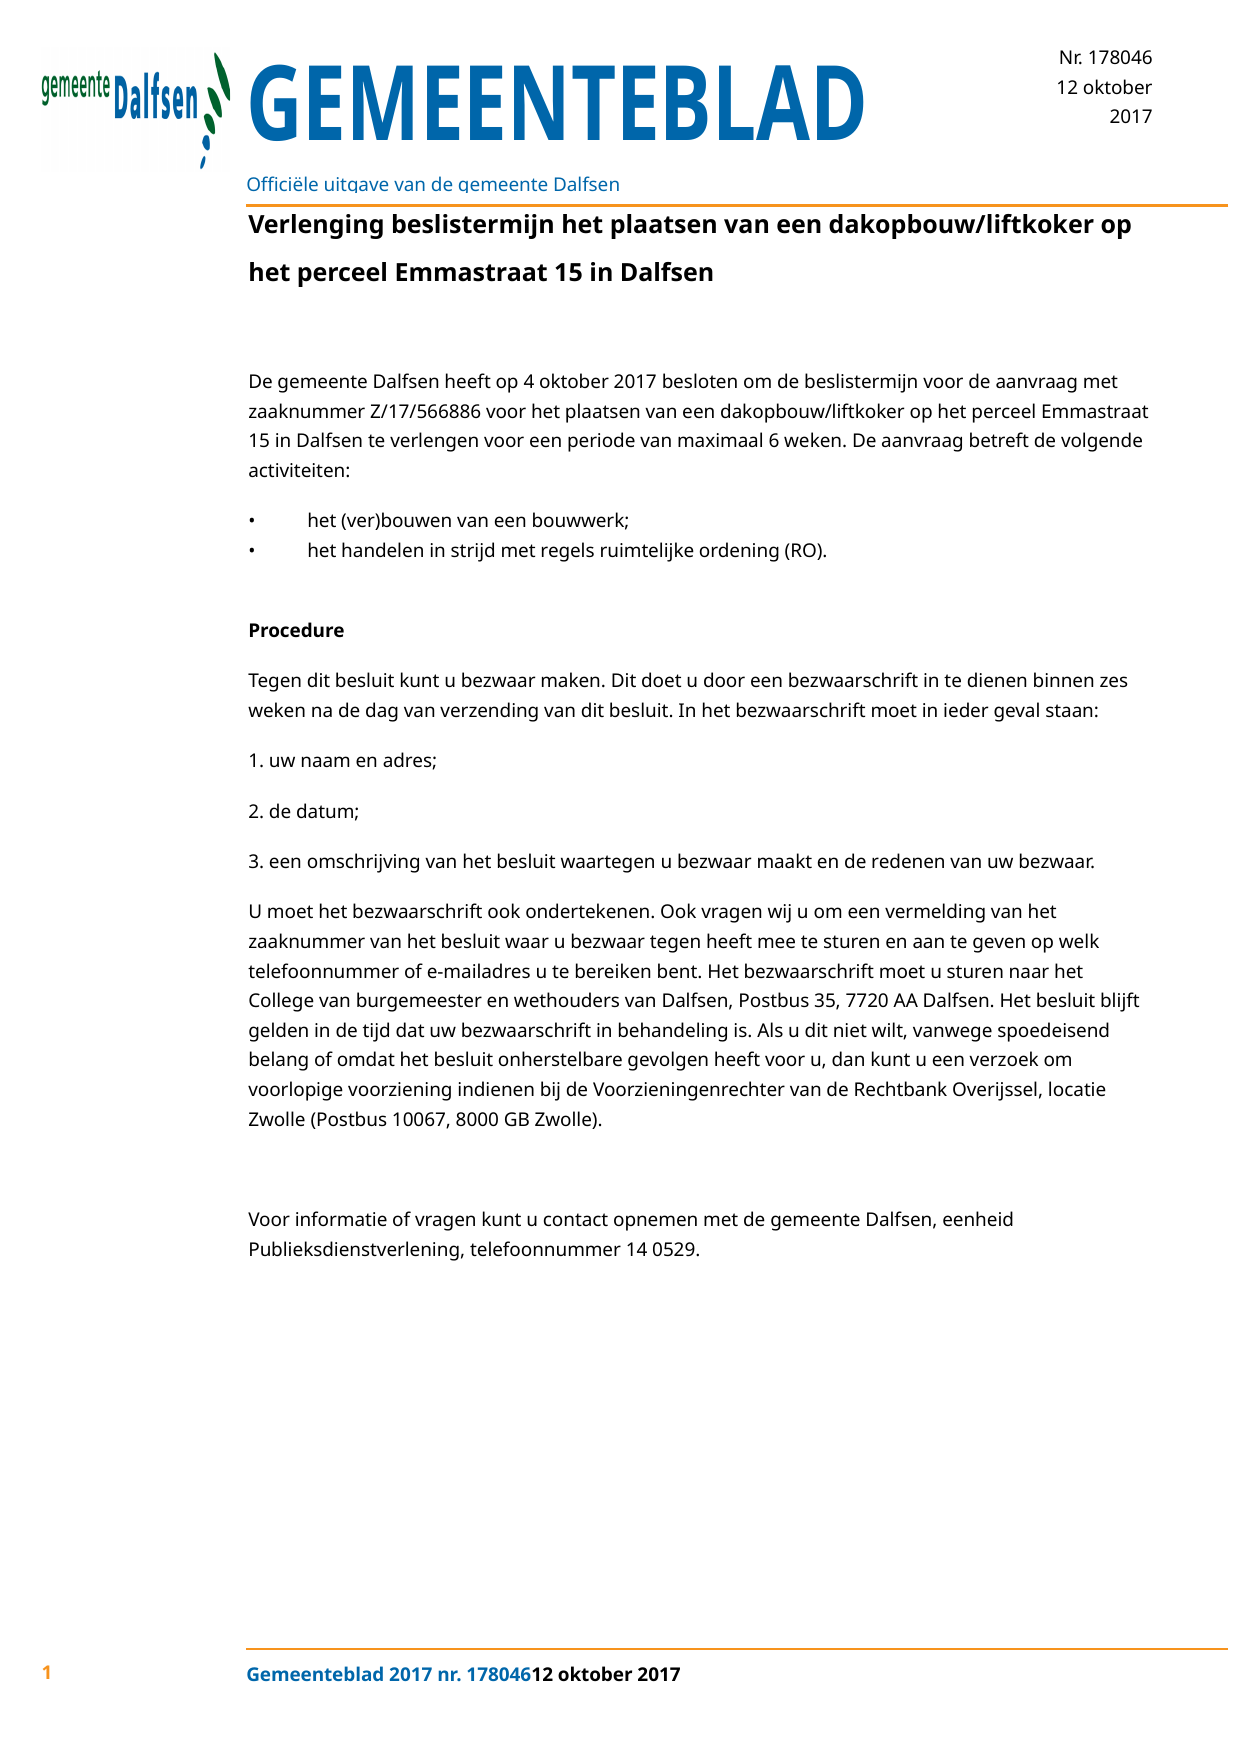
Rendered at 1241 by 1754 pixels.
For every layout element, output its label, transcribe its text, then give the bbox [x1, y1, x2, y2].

text Procedure [248, 617, 1152, 643]
text Tegen dit besluit kunt u bezwaar maken. Dit doet u door een bezwaarschrift in te dienen binnen zes weken na de dag van verzending van dit besluit. In het bezwaarschrift moet in ieder geval staan: [248, 667, 1152, 723]
text De gemeente Dalfsen heeft op 4 oktober 2017 besloten om de beslistermijn voor de aanvraag met zaaknummer Z/17/566886 voor het plaatsen van een dakopbouw/liftkoker op het perceel Emmastraat 15 in Dalfsen te verlengen voor een periode van maximaal 6 weken. De aanvraag betreft de volgende activiteiten: [248, 368, 1152, 483]
text 3. een omschrijving van het besluit waartegen u bezwaar maakt en de redenen van uw bezwaar. [248, 848, 1152, 874]
text Voor informatie of vragen kunt u contact opnemen met de gemeente Dalfsen, eenheid Publieksdienstverlening, telefoonnummer 14 0529. [248, 1207, 1152, 1262]
list het (ver)bouwen van een bouwwerk; [248, 507, 1152, 533]
text 1. uw naam en adres; [248, 747, 1152, 773]
text 2. de datum; [248, 798, 1152, 824]
text Verlenging beslistermijn het plaatsen van een dakopbouw/liftkoker op het perceel Emmastraat 15 in Dalfsen [248, 207, 1152, 288]
text U moet het bezwaarschrift ook ondertekenen. Ook vragen wij u om een vermelding van het zaaknummer van het besluit waar u bezwaar tegen heeft mee te sturen en aan te geven op welk telefoonnummer of e-mailadres u te bereiken bent. Het bezwaarschrift moet u sturen naar het College van burgemeester en wethouders van Dalfsen, Postbus 35, 7720 AA Dalfsen. Het besluit blijft gelden in de tijd dat uw bezwaarschrift in behandeling is. Als u dit niet wilt, vanwege spoedeisend belang of omdat het besluit onherstelbare gevolgen heeft voor u, dan kunt u een verzoek om voorlopige voorziening indienen bij de Voorzieningenrechter van de Rechtbank Overijssel, locatie Zwolle (Postbus 10067, 8000 GB Zwolle). [248, 899, 1152, 1132]
picture [41, 47, 231, 172]
list het handelen in strijd met regels ruimtelijke ordening (RO). [248, 537, 1152, 563]
